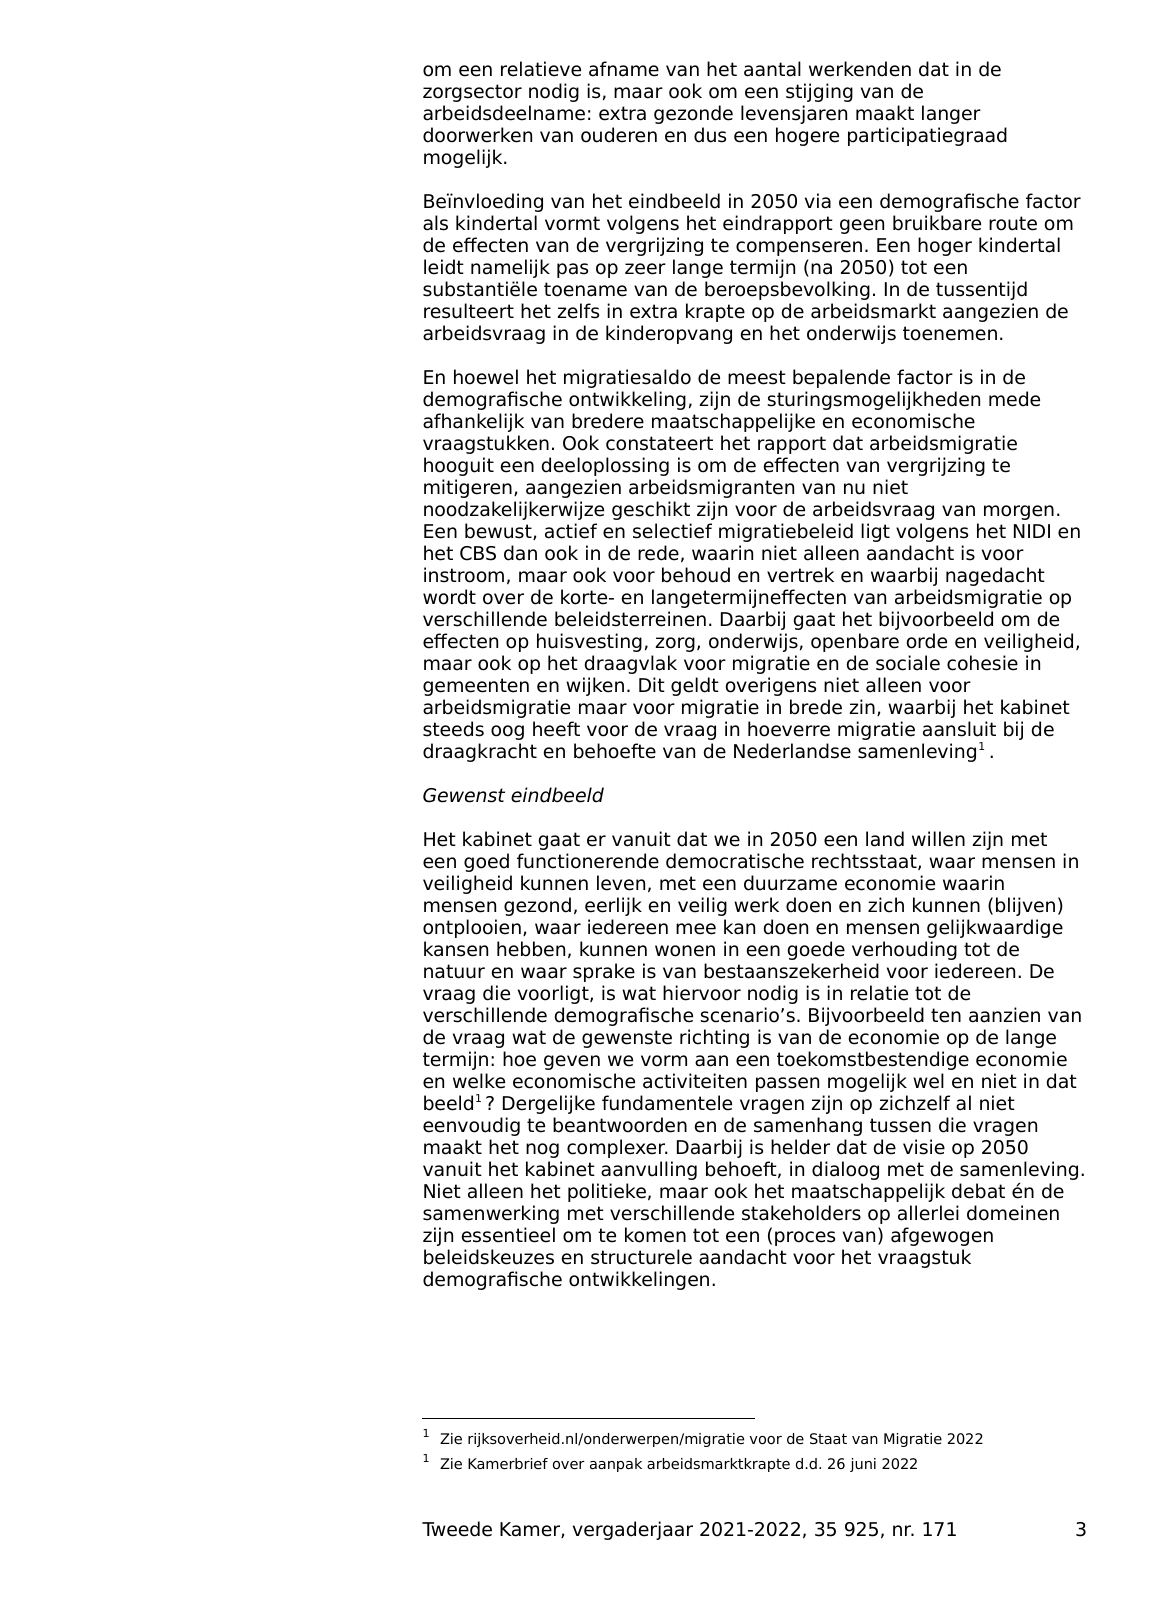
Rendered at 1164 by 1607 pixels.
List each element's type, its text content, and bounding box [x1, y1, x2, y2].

text om een relatieve afname van het aantal werkenden dat in de zorgsector nodig is, maar ook om een stijging van de arbeidsdeelname: extra gezonde levensjaren maakt langer doorwerken van ouderen en dus een hogere participatiegraad mogelijk. [422, 59, 1087, 169]
text Zie Kamerbrief over aanpak arbeidsmarktkrapte d.d. 26 juni 2022 [422, 1452, 1087, 1474]
text Beïnvloeding van het eindbeeld in 2050 via een demografische factor als kindertal vormt volgens het eindrapport geen bruikbare route om de effecten van de vergrijzing te compenseren. Een hoger kindertal leidt namelijk pas op zeer lange termijn (na 2050) tot een substantiële toename van de beroepsbevolking. In de tussentijd resulteert het zelfs in extra krapte op de arbeidsmarkt aangezien de arbeidsvraag in de kinderopvang en het onderwijs toenemen. [422, 191, 1087, 345]
subtitle Gewenst eindbeeld [422, 785, 1087, 807]
text En hoewel het migratiesaldo de meest bepalende factor is in de demografische ontwikkeling, zijn de sturingsmogelijkheden mede afhankelijk van bredere maatschappelijke en economische vraagstukken. Ook constateert het rapport dat arbeidsmigratie hooguit een deeloplossing is om de effecten van vergrijzing te mitigeren, aangezien arbeidsmigranten van nu niet noodzakelijkerwijze geschikt zijn voor de arbeidsvraag van morgen. Een bewust, actief en selectief migratiebeleid ligt volgens het NIDI en het CBS dan ook in de rede, waarin niet alleen aandacht is voor instroom, maar ook voor behoud en vertrek en waarbij nagedacht wordt over de korte- en langetermijneffecten van arbeidsmigratie op verschillende beleidsterreinen. Daarbij gaat het bijvoorbeeld om de effecten op huisvesting, zorg, onderwijs, openbare orde en veiligheid, maar ook op het draagvlak voor migratie en de sociale cohesie in gemeenten en wijken. Dit geldt overigens niet alleen voor arbeidsmigratie maar voor migratie in brede zin, waarbij het kabinet steeds oog heeft voor de vraag in hoeverre migratie aansluit bij de draagkracht en behoefte van de Nederlandse samenleving. [422, 367, 1087, 763]
text Het kabinet gaat er vanuit dat we in 2050 een land willen zijn met een goed functionerende democratische rechtsstaat, waar mensen in veiligheid kunnen leven, met een duurzame economie waarin mensen gezond, eerlijk en veilig werk doen en zich kunnen (blijven) ontplooien, waar iedereen mee kan doen en mensen gelijkwaardige kansen hebben, kunnen wonen in een goede verhouding tot de natuur en waar sprake is van bestaanszekerheid voor iedereen. De vraag die voorligt, is wat hiervoor nodig is in relatie tot de verschillende demografische scenario’s. Bijvoorbeeld ten aanzien van de vraag wat de gewenste richting is van de economie op de lange termijn: hoe geven we vorm aan een toekomstbestendige economie en welke economische activiteiten passen mogelijk wel en niet in dat beeld? Dergelijke fundamentele vragen zijn op zichzelf al niet eenvoudig te beantwoorden en de samenhang tussen die vragen maakt het nog complexer. Daarbij is helder dat de visie op 2050 vanuit het kabinet aanvulling behoeft, in dialoog met de samenleving. Niet alleen het politieke, maar ook het maatschappelijk debat én de samenwerking met verschillende stakeholders op allerlei domeinen zijn essentieel om te komen tot een (proces van) afgewogen beleidskeuzes en structurele aandacht voor het vraagstuk demografische ontwikkelingen. [422, 829, 1087, 1291]
text Zie rijksoverheid.nl/onderwerpen/migratie voor de Staat van Migratie 2022 [422, 1427, 1087, 1449]
